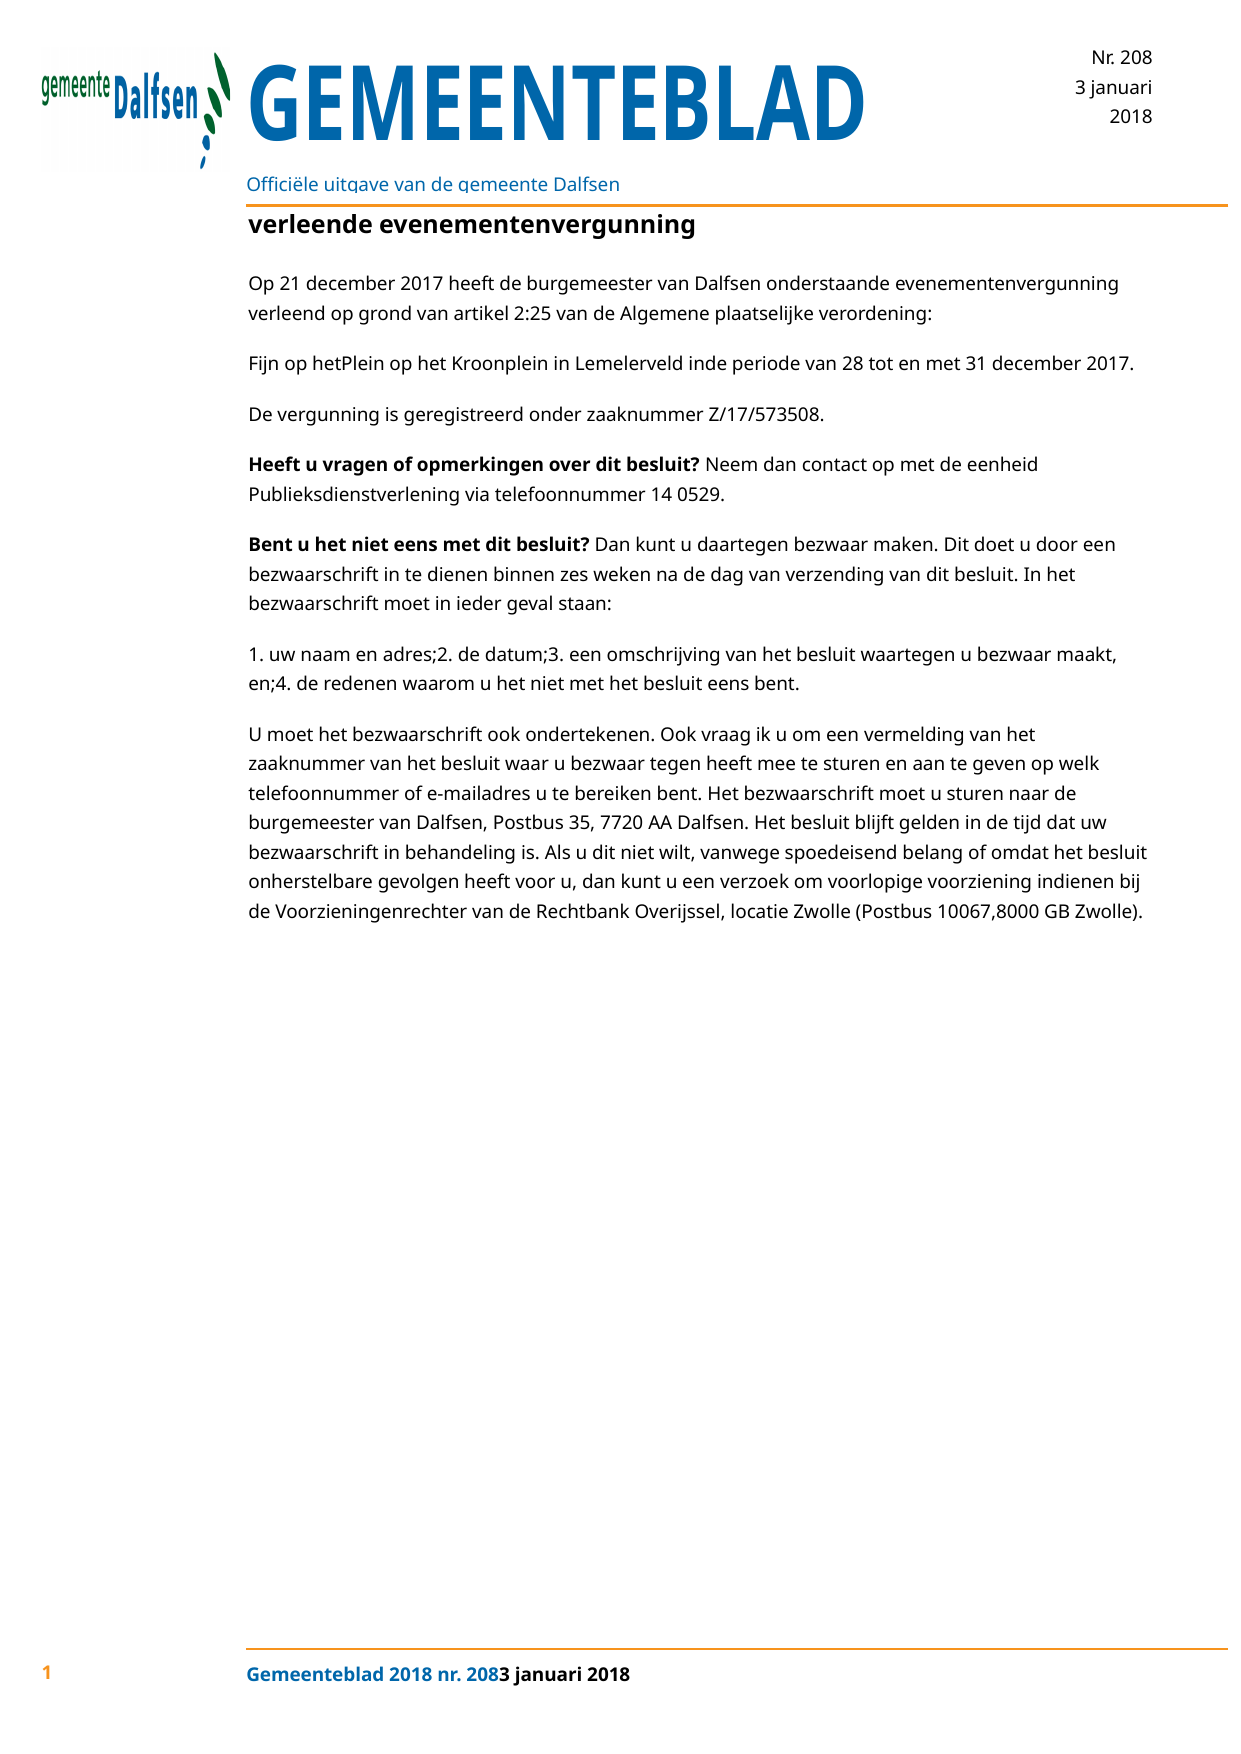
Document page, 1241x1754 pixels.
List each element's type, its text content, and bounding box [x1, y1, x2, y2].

picture [41, 47, 231, 172]
text Op 21 december 2017 heeft de burgemeester van Dalfsen onderstaande evenementenvergunning verleend op grond van artikel 2:25 van de Algemene plaatselijke verordening: [248, 270, 1152, 326]
text Fijn op hetPlein op het Kroonplein in Lemelerveld inde periode van 28 tot en met 31 december 2017. [248, 350, 1152, 376]
text De vergunning is geregistreerd onder zaaknummer Z/17/573508. [248, 401, 1152, 426]
text Heeft u vragen of opmerkingen over dit besluit? Neem dan contact op met de eenheid Publieksdienstverlening via telefoonnummer 14 0529. [248, 451, 1152, 506]
text Bent u het niet eens met dit besluit? Dan kunt u daartegen bezwaar maken. Dit doet u door een bezwaarschrift in te dienen binnen zes weken na de dag van verzending van dit besluit. In het bezwaarschrift moet in ieder geval staan: [248, 531, 1152, 616]
text U moet het bezwaarschrift ook ondertekenen. Ook vraag ik u om een vermelding van het zaaknummer van het besluit waar u bezwaar tegen heeft mee te sturen en aan te geven op welk telefoonnummer of e-mailadres u te bereiken bent. Het bezwaarschrift moet u sturen naar de burgemeester van Dalfsen, Postbus 35, 7720 AA Dalfsen. Het besluit blijft gelden in de tijd dat uw bezwaarschrift in behandeling is. Als u dit niet wilt, vanwege spoedeisend belang of omdat het besluit onherstelbare gevolgen heeft voor u, dan kunt u een verzoek om voorlopige voorziening indienen bij de Voorzieningenrechter van de Rechtbank Overijssel, locatie Zwolle (Postbus 10067,8000 GB Zwolle). [248, 721, 1152, 924]
text verleende evenementenvergunning [248, 207, 1152, 241]
text 1. uw naam en adres;2. de datum;3. een omschrijving van het besluit waartegen u bezwaar maakt, en;4. de redenen waarom u het niet met het besluit eens bent. [248, 641, 1152, 696]
